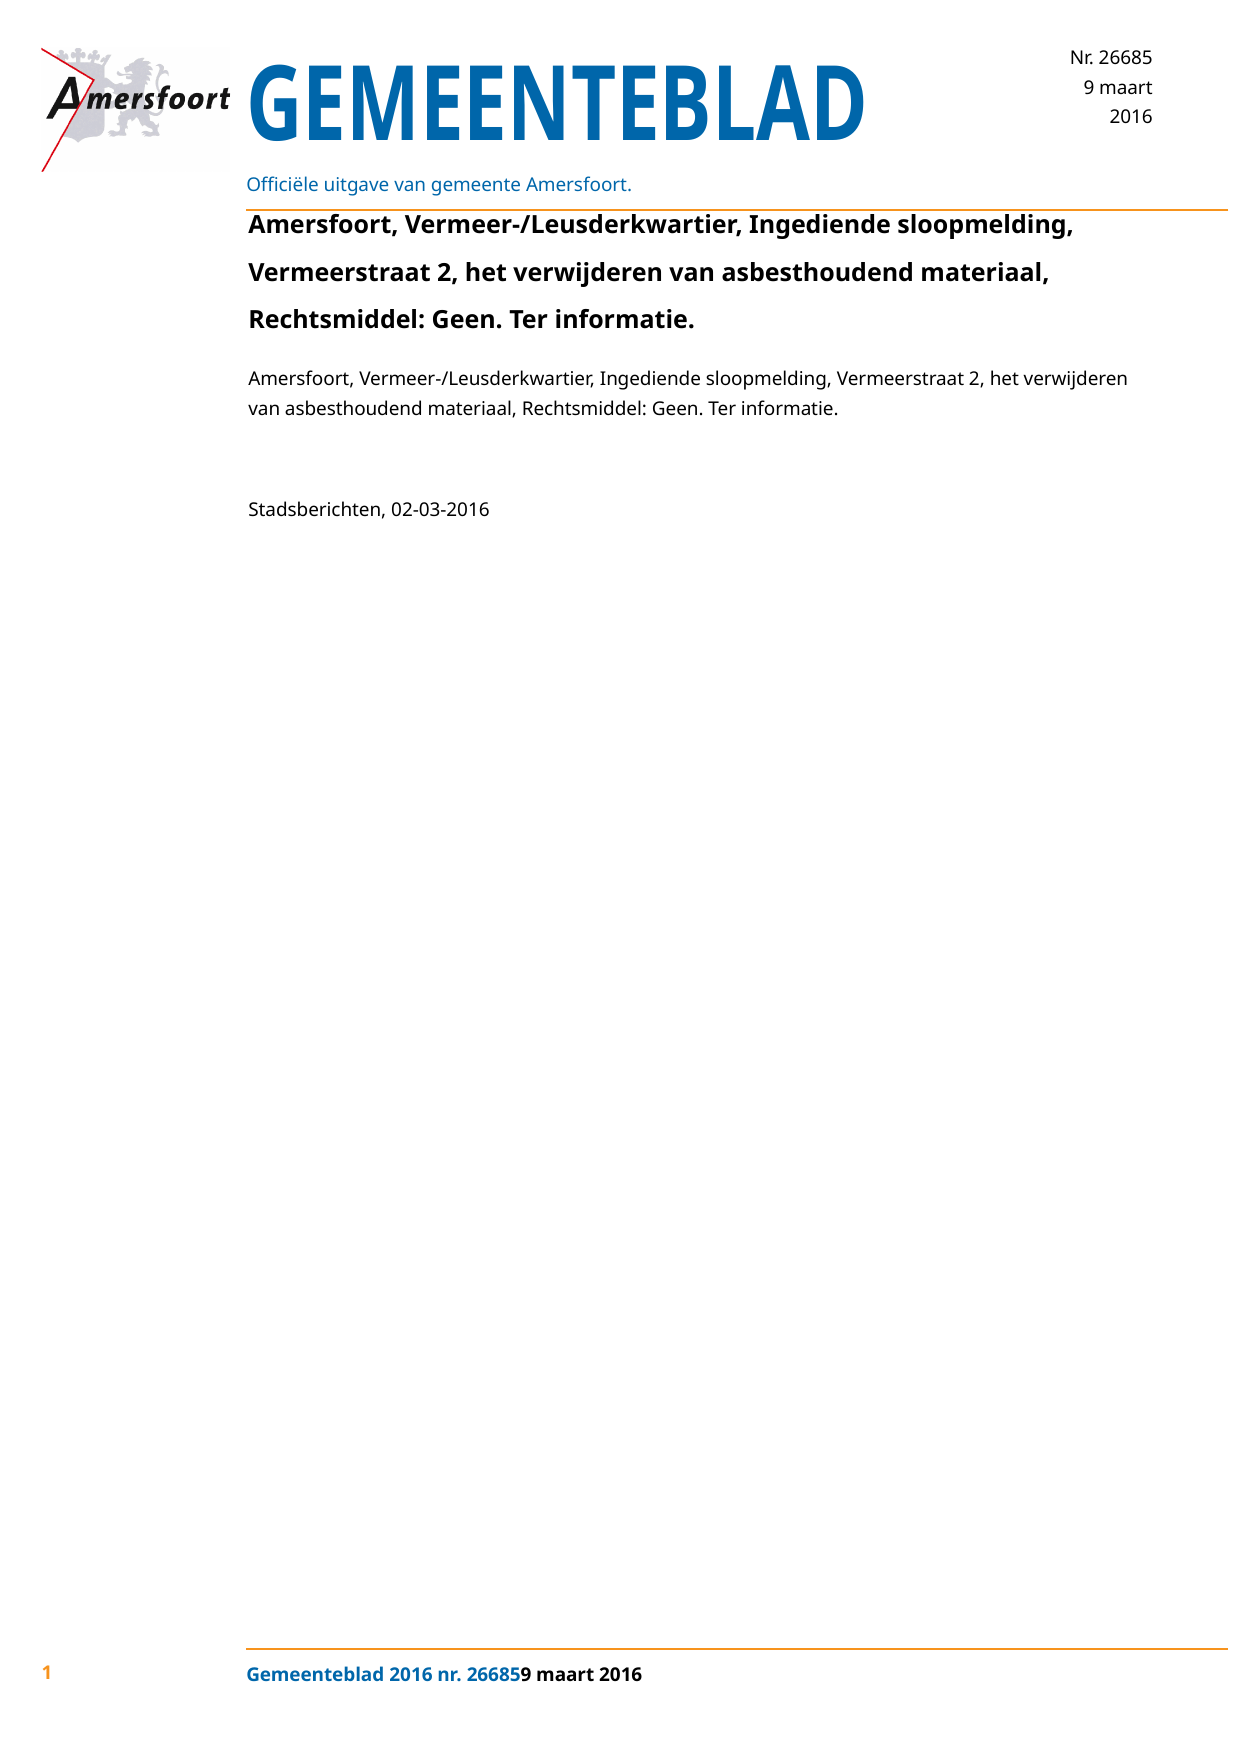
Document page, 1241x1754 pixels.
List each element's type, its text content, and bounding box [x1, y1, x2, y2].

text Amersfoort, Vermeer-/Leusderkwartier, Ingediende sloopmelding, Vermeerstraat 2, het verwijderen van asbesthoudend materiaal, Rechtsmiddel: Geen. Ter informatie. [248, 366, 1152, 421]
picture [41, 47, 231, 172]
text Amersfoort, Vermeer-/Leusderkwartier, Ingediende sloopmelding, Vermeerstraat 2, het verwijderen van asbesthoudend materiaal, Rechtsmiddel: Geen. Ter informatie. [248, 211, 1152, 336]
text Stadsberichten, 02-03-2016 [248, 496, 1152, 522]
